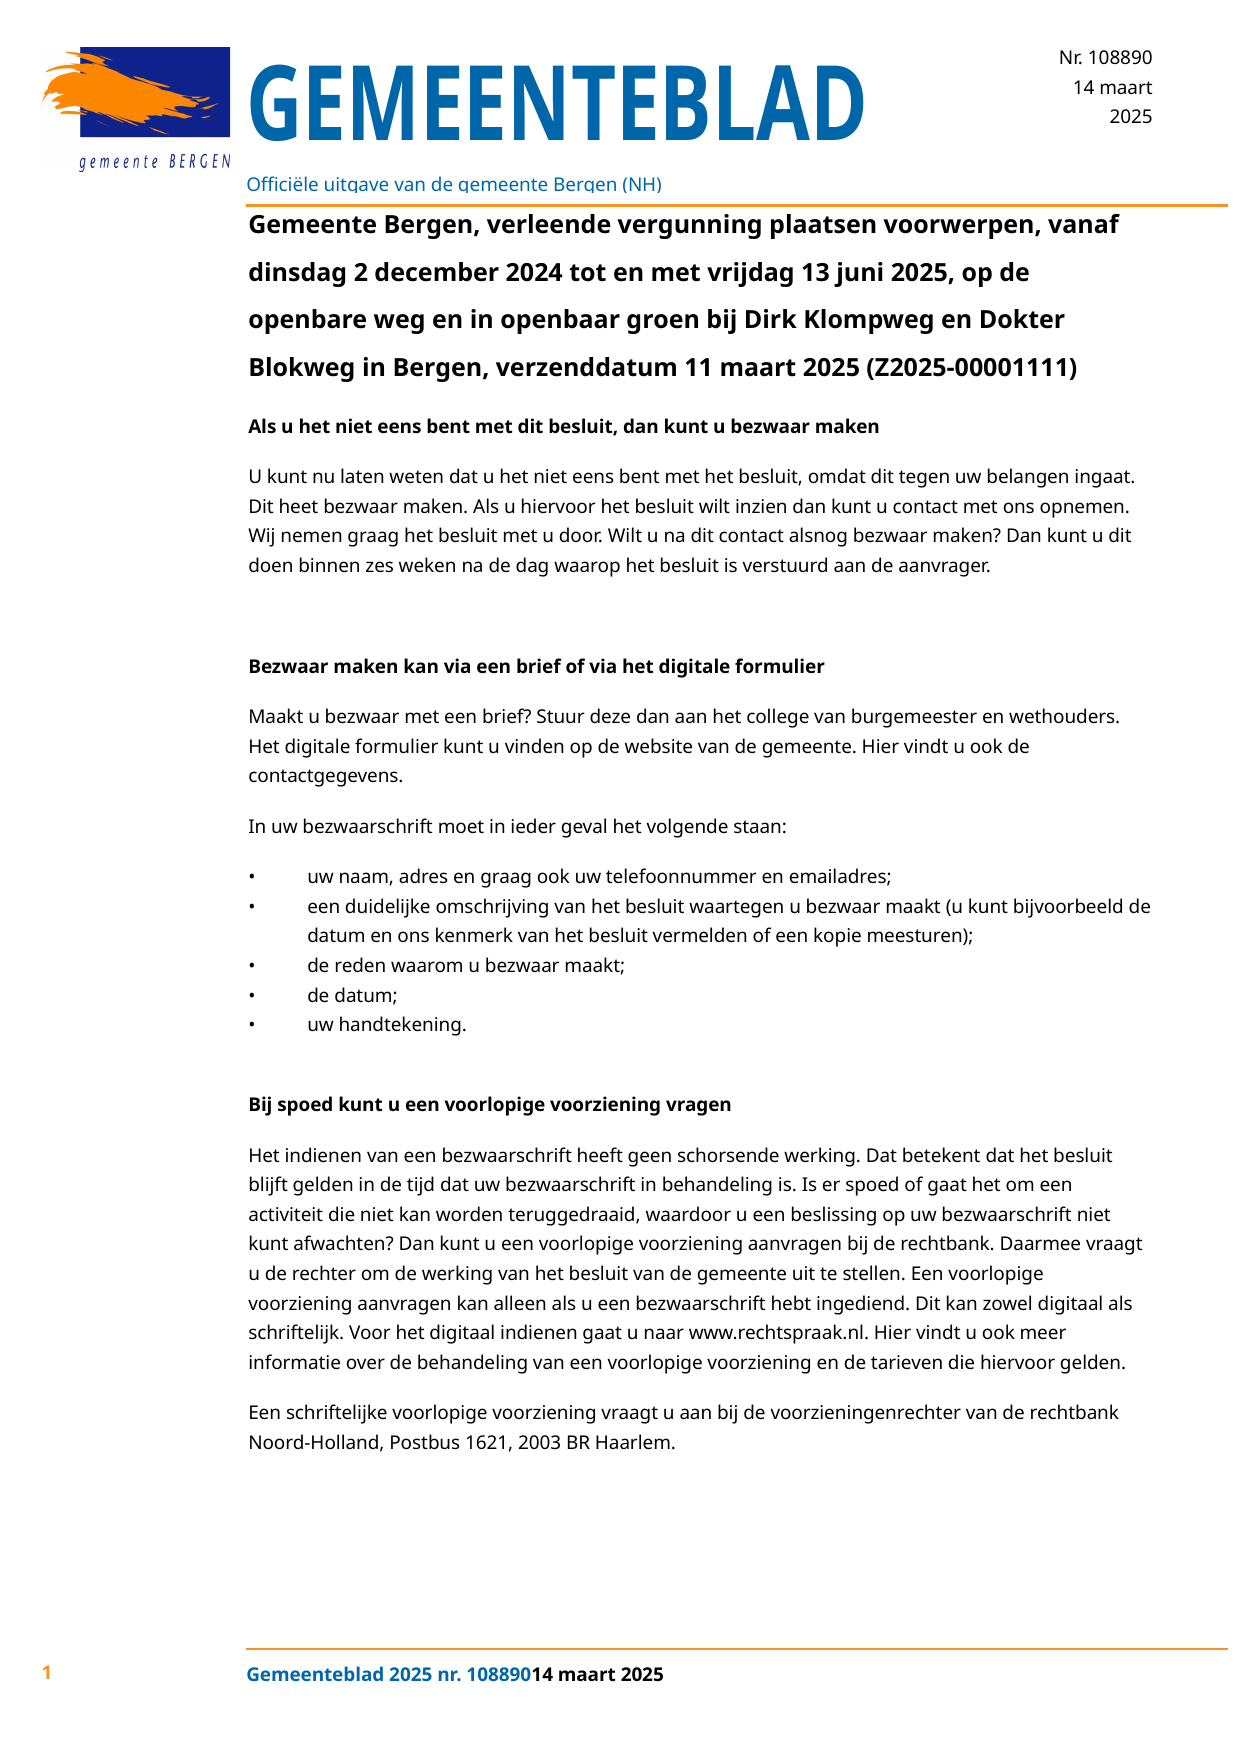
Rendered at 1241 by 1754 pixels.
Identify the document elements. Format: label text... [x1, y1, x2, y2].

text Als u het niet eens bent met dit besluit, dan kunt u bezwaar maken [248, 413, 1152, 439]
text Bezwaar maken kan via een brief of via het digitale formulier [248, 653, 1152, 679]
list de datum; [248, 982, 1152, 1008]
text Maakt u bezwaar met een brief? Stuur deze dan aan het college van burgemeester en wethouders. Het digitale formulier kunt u vinden op de website van de gemeente. Hier vindt u ook de contactgegevens. [248, 703, 1152, 788]
list een duidelijke omschrijving van het besluit waartegen u bezwaar maakt (u kunt bijvoorbeeld de datum en ons kenmerk van het besluit vermelden of een kopie meesturen); [248, 893, 1152, 948]
text Bij spoed kunt u een voorlopige voorziening vragen [248, 1091, 1152, 1117]
text Het indienen van een bezwaarschrift heeft geen schorsende werking. Dat betekent dat het besluit blijft gelden in de tijd dat uw bezwaarschrift in behandeling is. Is er spoed of gaat het om een activiteit die niet kan worden teruggedraaid, waardoor u een beslissing op uw bezwaarschrift niet kunt afwachten? Dan kunt u een voorlopige voorziening aanvragen bij de rechtbank. Daarmee vraagt u de rechter om de werking van het besluit van de gemeente uit te stellen. Een voorlopige voorziening aanvragen kan alleen als u een bezwaarschrift hebt ingediend. Dit kan zowel digitaal als schriftelijk. Voor het digitaal indienen gaat u naar www.rechtspraak.nl. Hier vindt u ook meer informatie over de behandeling van een voorlopige voorziening en de tarieven die hiervoor gelden. [248, 1142, 1152, 1375]
text In uw bezwaarschrift moet in ieder geval het volgende staan: [248, 813, 1152, 839]
list de reden waarom u bezwaar maakt; [248, 952, 1152, 978]
list uw naam, adres en graag ook uw telefoonnummer en emailadres; [248, 863, 1152, 889]
text Een schriftelijke voorlopige voorziening vraagt u aan bij de voorzieningenrechter van de rechtbank Noord-Holland, Postbus 1621, 2003 BR Haarlem. [248, 1399, 1152, 1455]
picture [41, 47, 231, 172]
list uw handtekening. [248, 1011, 1152, 1037]
text Gemeente Bergen, verleende vergunning plaatsen voorwerpen, vanaf dinsdag 2 december 2024 tot en met vrijdag 13 juni 2025, op de openbare weg en in openbaar groen bij Dirk Klompweg en Dokter Blokweg in Bergen, verzenddatum 11 maart 2025 (Z2025-00001111) [248, 207, 1152, 384]
text U kunt nu laten weten dat u het niet eens bent met het besluit, omdat dit tegen uw belangen ingaat. Dit heet bezwaar maken. Als u hiervoor het besluit wilt inzien dan kunt u contact met ons opnemen. Wij nemen graag het besluit met u door. Wilt u na dit contact alsnog bezwaar maken? Dan kunt u dit doen binnen zes weken na de dag waarop het besluit is verstuurd aan de aanvrager. [248, 463, 1152, 578]
